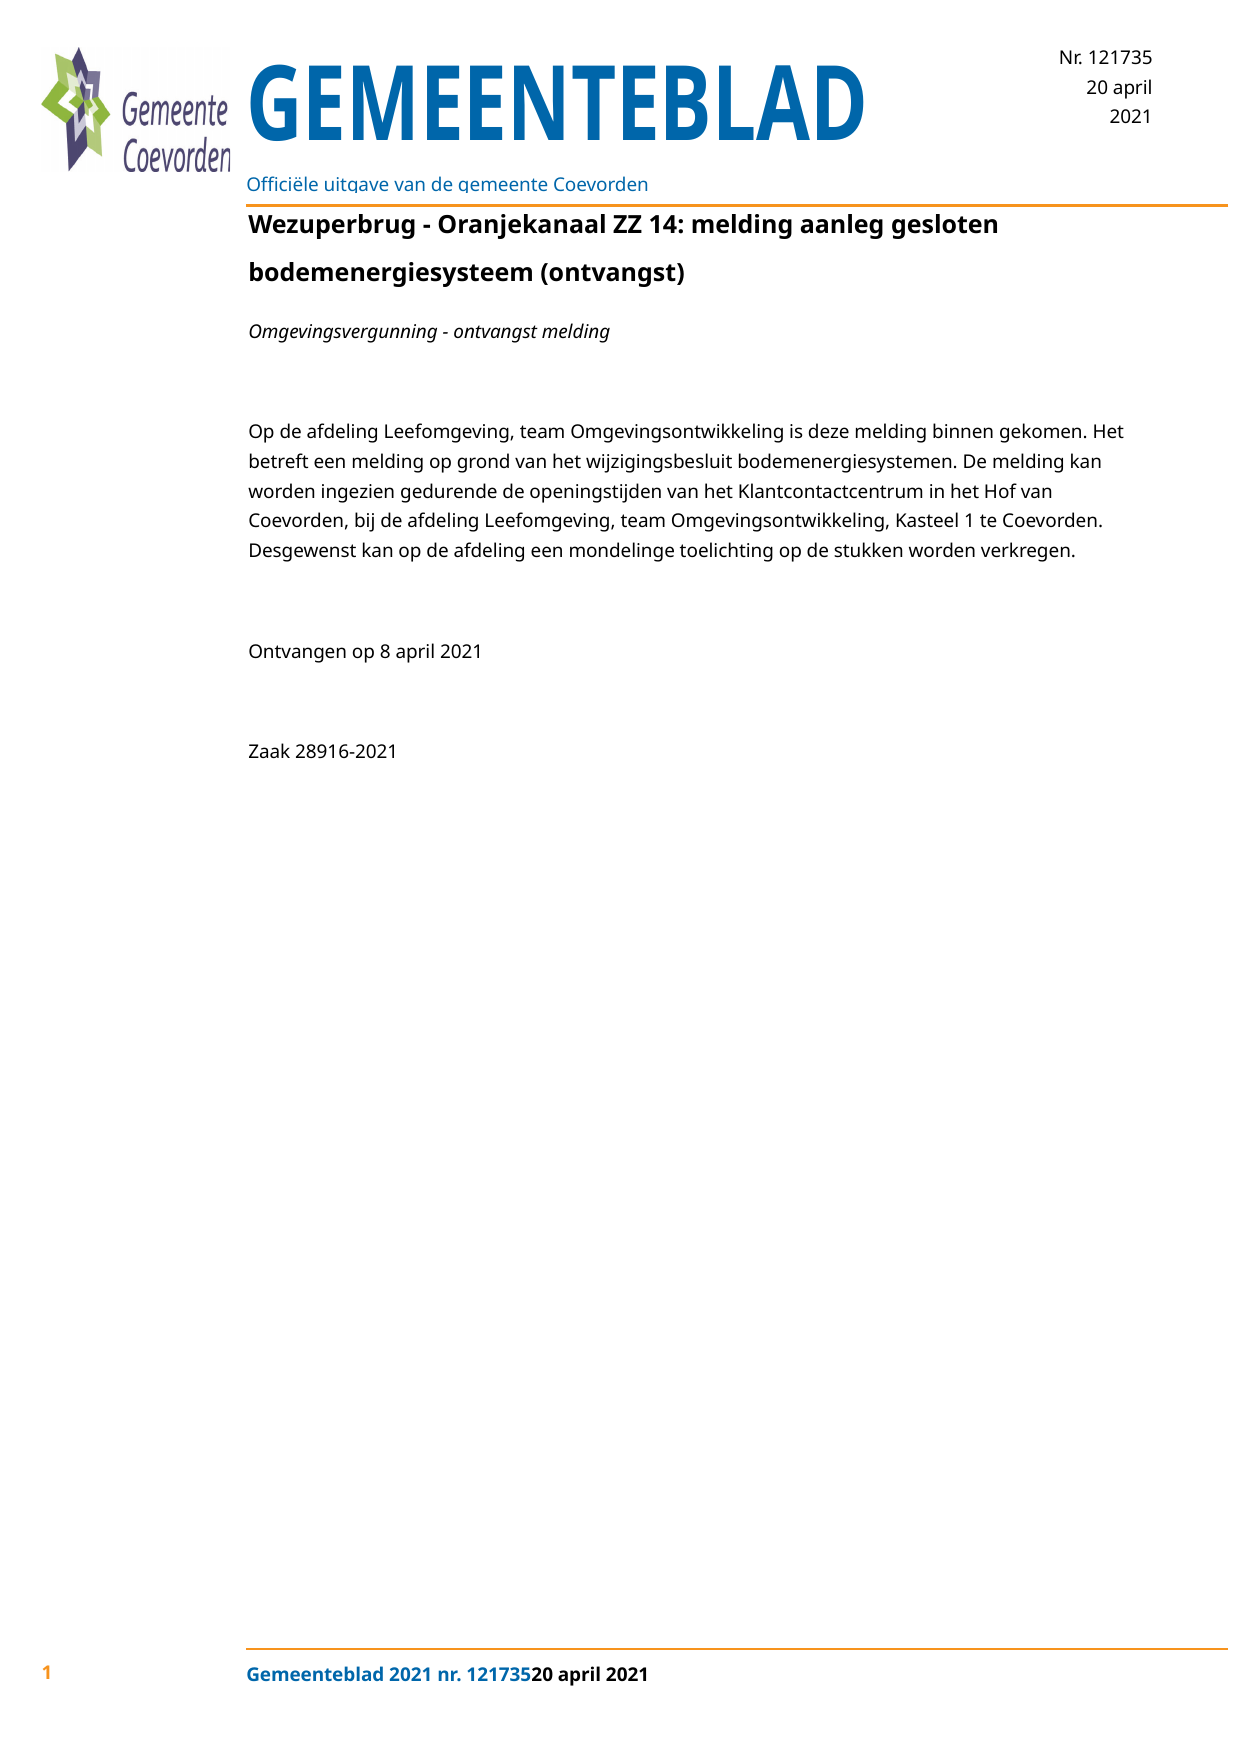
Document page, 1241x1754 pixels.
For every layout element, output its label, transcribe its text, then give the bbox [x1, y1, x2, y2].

picture [41, 47, 231, 172]
text Zaak 28916-2021 [248, 739, 1152, 764]
text Wezuperbrug - Oranjekanaal ZZ 14: melding aanleg gesloten bodemenergiesysteem (ontvangst) [248, 207, 1152, 288]
text Op de afdeling Leefomgeving, team Omgevingsontwikkeling is deze melding binnen gekomen. Het betreft een melding op grond van het wijzigingsbesluit bodemenergiesystemen. De melding kan worden ingezien gedurende de openingstijden van het Klantcontactcentrum in het Hof van Coevorden, bij de afdeling Leefomgeving, team Omgevingsontwikkeling, Kasteel 1 te Coevorden. Desgewenst kan op de afdeling een mondelinge toelichting op de stukken worden verkregen. [248, 419, 1152, 563]
text Omgevingsvergunning - ontvangst melding [248, 318, 1152, 344]
text Ontvangen op 8 april 2021 [248, 638, 1152, 664]
